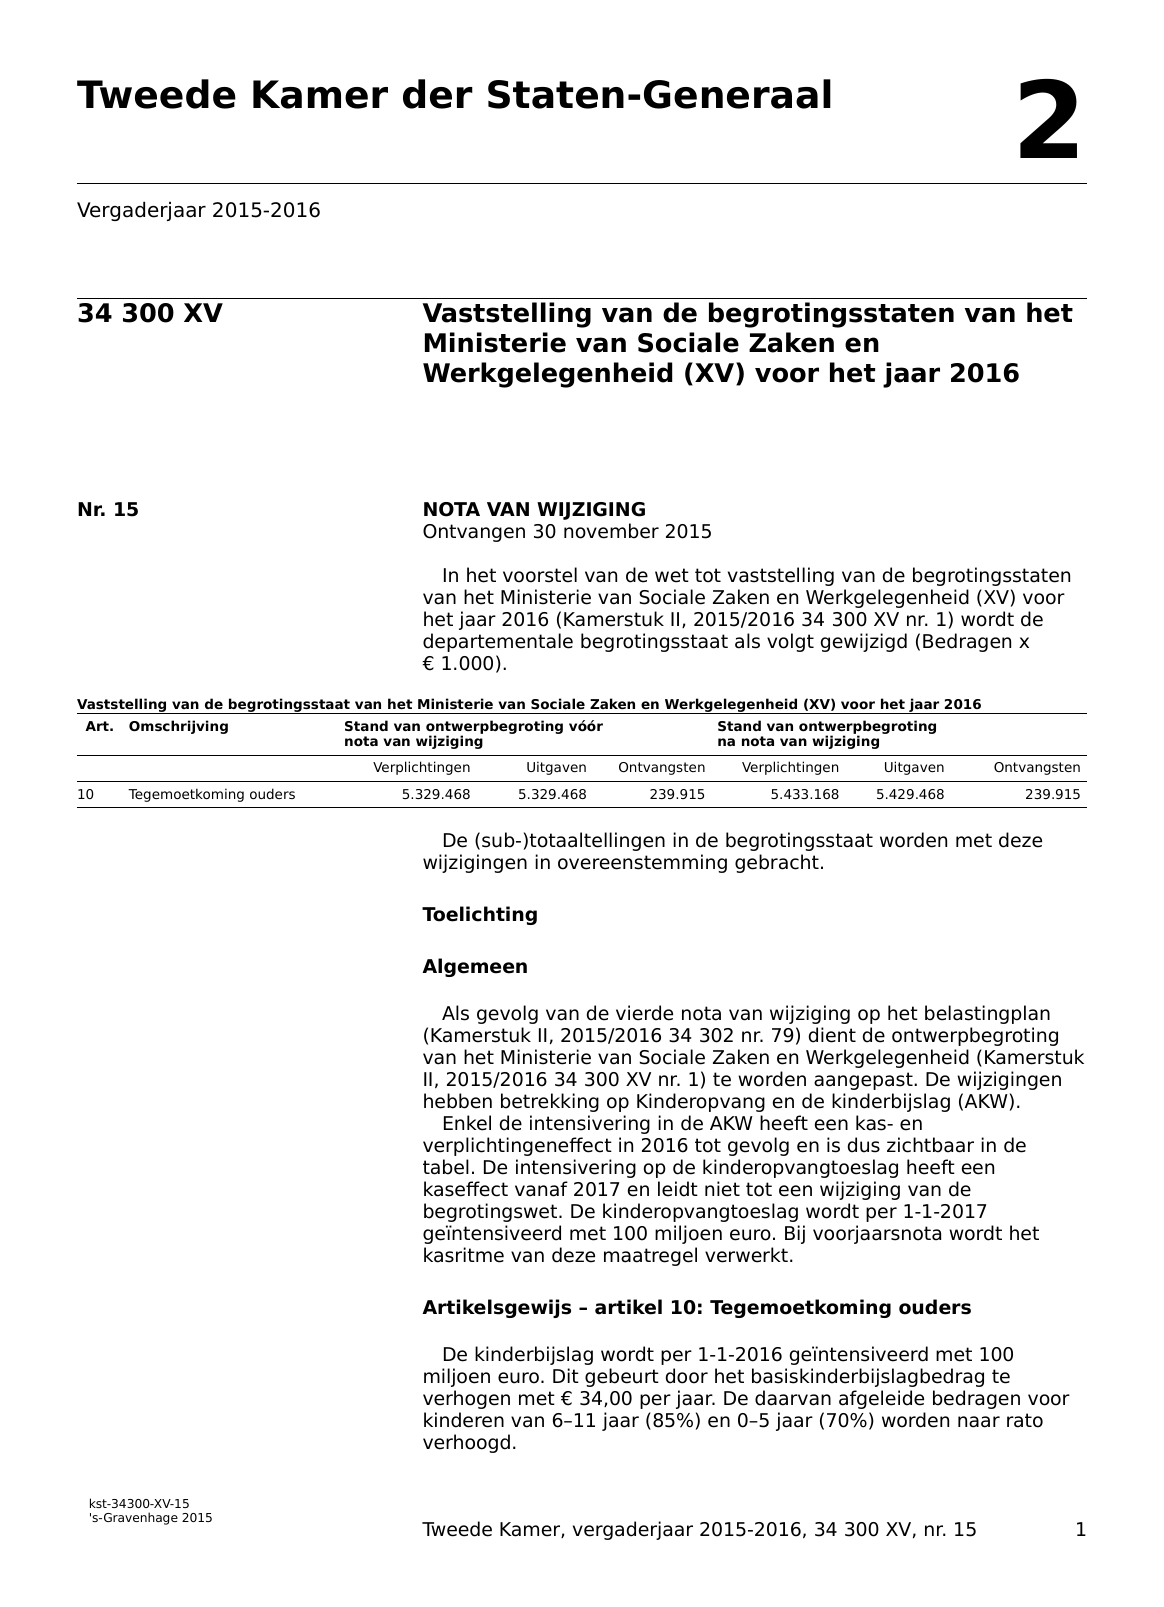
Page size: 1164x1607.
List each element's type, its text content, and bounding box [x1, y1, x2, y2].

table_cell 239.915 [593, 782, 711, 807]
text Ontvangen 30 november 2015 [422, 521, 1087, 543]
table_cell 239.915 [950, 782, 1087, 807]
table_cell 5.329.468 [338, 782, 476, 807]
subtitle Artikelsgewijs – artikel 10: Tegemoetkoming ouders [422, 1297, 1087, 1319]
subtitle Toelichting [422, 904, 1087, 926]
table_header Vaststelling van de begrotingsstaat van het Ministerie van Sociale Zaken en Werkgelegenheid (XV) voor het jaar 2016 [77, 697, 1087, 713]
table_cell Uitgaven [845, 756, 950, 781]
table_cell 5.429.468 [845, 782, 950, 807]
text 's-Gravenhage 2015 [88, 1511, 323, 1525]
table_cell Art. [77, 714, 123, 754]
table_cell Ontvangsten [950, 756, 1087, 781]
text kst-34300-XV-15 [88, 1497, 323, 1511]
text De (sub-)totaaltellingen in de begrotingsstaat worden met deze wijzigingen in overeenstemming gebracht. [422, 830, 1087, 874]
subtitle Nr. 15 NOTA VAN WIJZIGING [77, 499, 1087, 521]
table_cell Verplichtingen [338, 756, 476, 781]
subtitle 34 300 XV Vaststelling van de begrotingsstaten van het Ministerie van Sociale Zaken en Werkgelegenheid (XV) voor het jaar 2016 [77, 299, 1087, 388]
text In het voorstel van de wet tot vaststelling van de begrotingsstaten van het Ministerie van Sociale Zaken en Werkgelegenheid (XV) voor het jaar 2016 (Kamerstuk II, 2015/2016 34 300 XV nr. 1) wordt de departementale begrotingsstaat als volgt gewijzigd (Bedragen x € 1.000). [422, 565, 1087, 675]
table_cell Omschrijving [123, 714, 338, 754]
table_cell Uitgaven [476, 756, 593, 781]
table_cell [77, 756, 123, 781]
table_cell Verplichtingen [711, 756, 845, 781]
text De kinderbijslag wordt per 1-1-2016 geïntensiveerd met 100 miljoen euro. Dit gebeurt door het basiskinderbijslagbedrag te verhogen met € 34,00 per jaar. De daarvan afgeleide bedragen voor kinderen van 6–11 jaar (85%) en 0–5 jaar (70%) worden naar rato verhoogd. [422, 1344, 1087, 1454]
table_cell Stand van ontwerpbegroting na nota van wijziging [711, 714, 1087, 754]
table_cell 5.329.468 [476, 782, 593, 807]
table_cell Ontvangsten [593, 756, 711, 781]
table_cell Tegemoetkoming ouders [123, 782, 338, 807]
table_header 2 [886, 59, 1087, 183]
text Als gevolg van de vierde nota van wijziging op het belastingplan (Kamerstuk II, 2015/2016 34 302 nr. 79) dient de ontwerpbegroting van het Ministerie van Sociale Zaken en Werkgelegenheid (Kamerstuk II, 2015/2016 34 300 XV nr. 1) te worden aangepast. De wijzigingen hebben betrekking op Kinderopvang en de kinderbijslag (AKW). [422, 1003, 1087, 1113]
table_cell Stand van ontwerpbegroting vóór nota van wijziging [338, 714, 711, 754]
table_cell 5.433.168 [711, 782, 845, 807]
table_cell Vergaderjaar 2015-2016 [77, 184, 1087, 298]
subtitle Algemeen [422, 956, 1087, 978]
table_header Tweede Kamer der Staten-Generaal [77, 59, 886, 183]
table_cell 10 [77, 782, 123, 807]
table_cell [123, 756, 338, 781]
text Enkel de intensivering in de AKW heeft een kas- en verplichtingeneffect in 2016 tot gevolg en is dus zichtbaar in de tabel. De intensivering op de kinderopvangtoeslag heeft een kaseffect vanaf 2017 en leidt niet tot een wijziging van de begrotingswet. De kinderopvangtoeslag wordt per 1-1-2017 geïntensiveerd met 100 miljoen euro. Bij voorjaarsnota wordt het kasritme van deze maatregel verwerkt. [422, 1113, 1087, 1267]
